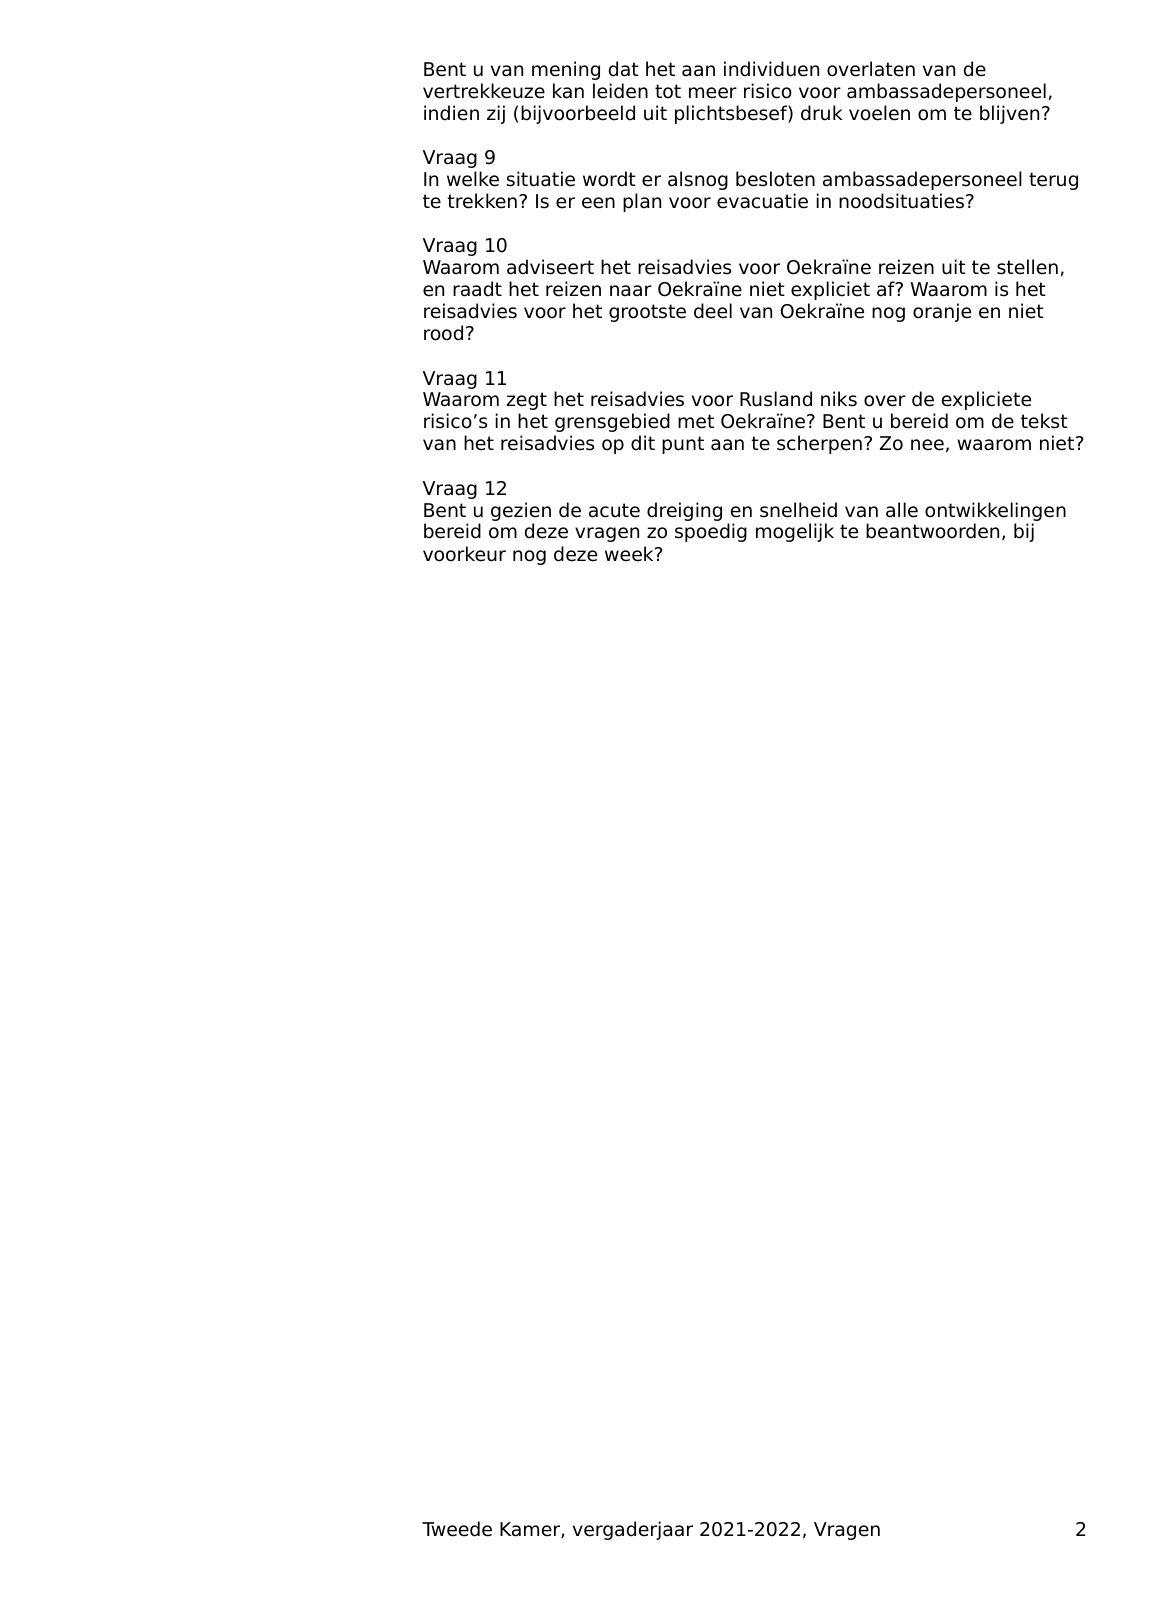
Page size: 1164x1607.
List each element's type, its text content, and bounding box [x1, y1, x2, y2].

text Vraag 11 [422, 367, 1087, 389]
text Vraag 9 [422, 147, 1087, 169]
text Bent u gezien de acute dreiging en snelheid van alle ontwikkelingen bereid om deze vragen zo spoedig mogelijk te beantwoorden, bij voorkeur nog deze week? [422, 499, 1087, 565]
text Vraag 12 [422, 477, 1087, 499]
text Waarom zegt het reisadvies voor Rusland niks over de expliciete risico’s in het grensgebied met Oekraïne? Bent u bereid om de tekst van het reisadvies op dit punt aan te scherpen? Zo nee, waarom niet? [422, 389, 1087, 455]
text Vraag 10 [422, 235, 1087, 257]
text Bent u van mening dat het aan individuen overlaten van de vertrekkeuze kan leiden tot meer risico voor ambassadepersoneel, indien zij (bijvoorbeeld uit plichtsbesef) druk voelen om te blijven? [422, 59, 1087, 125]
text In welke situatie wordt er alsnog besloten ambassadepersoneel terug te trekken? Is er een plan voor evacuatie in noodsituaties? [422, 169, 1087, 213]
text Waarom adviseert het reisadvies voor Oekraïne reizen uit te stellen, en raadt het reizen naar Oekraïne niet expliciet af? Waarom is het reisadvies voor het grootste deel van Oekraïne nog oranje en niet rood? [422, 257, 1087, 345]
